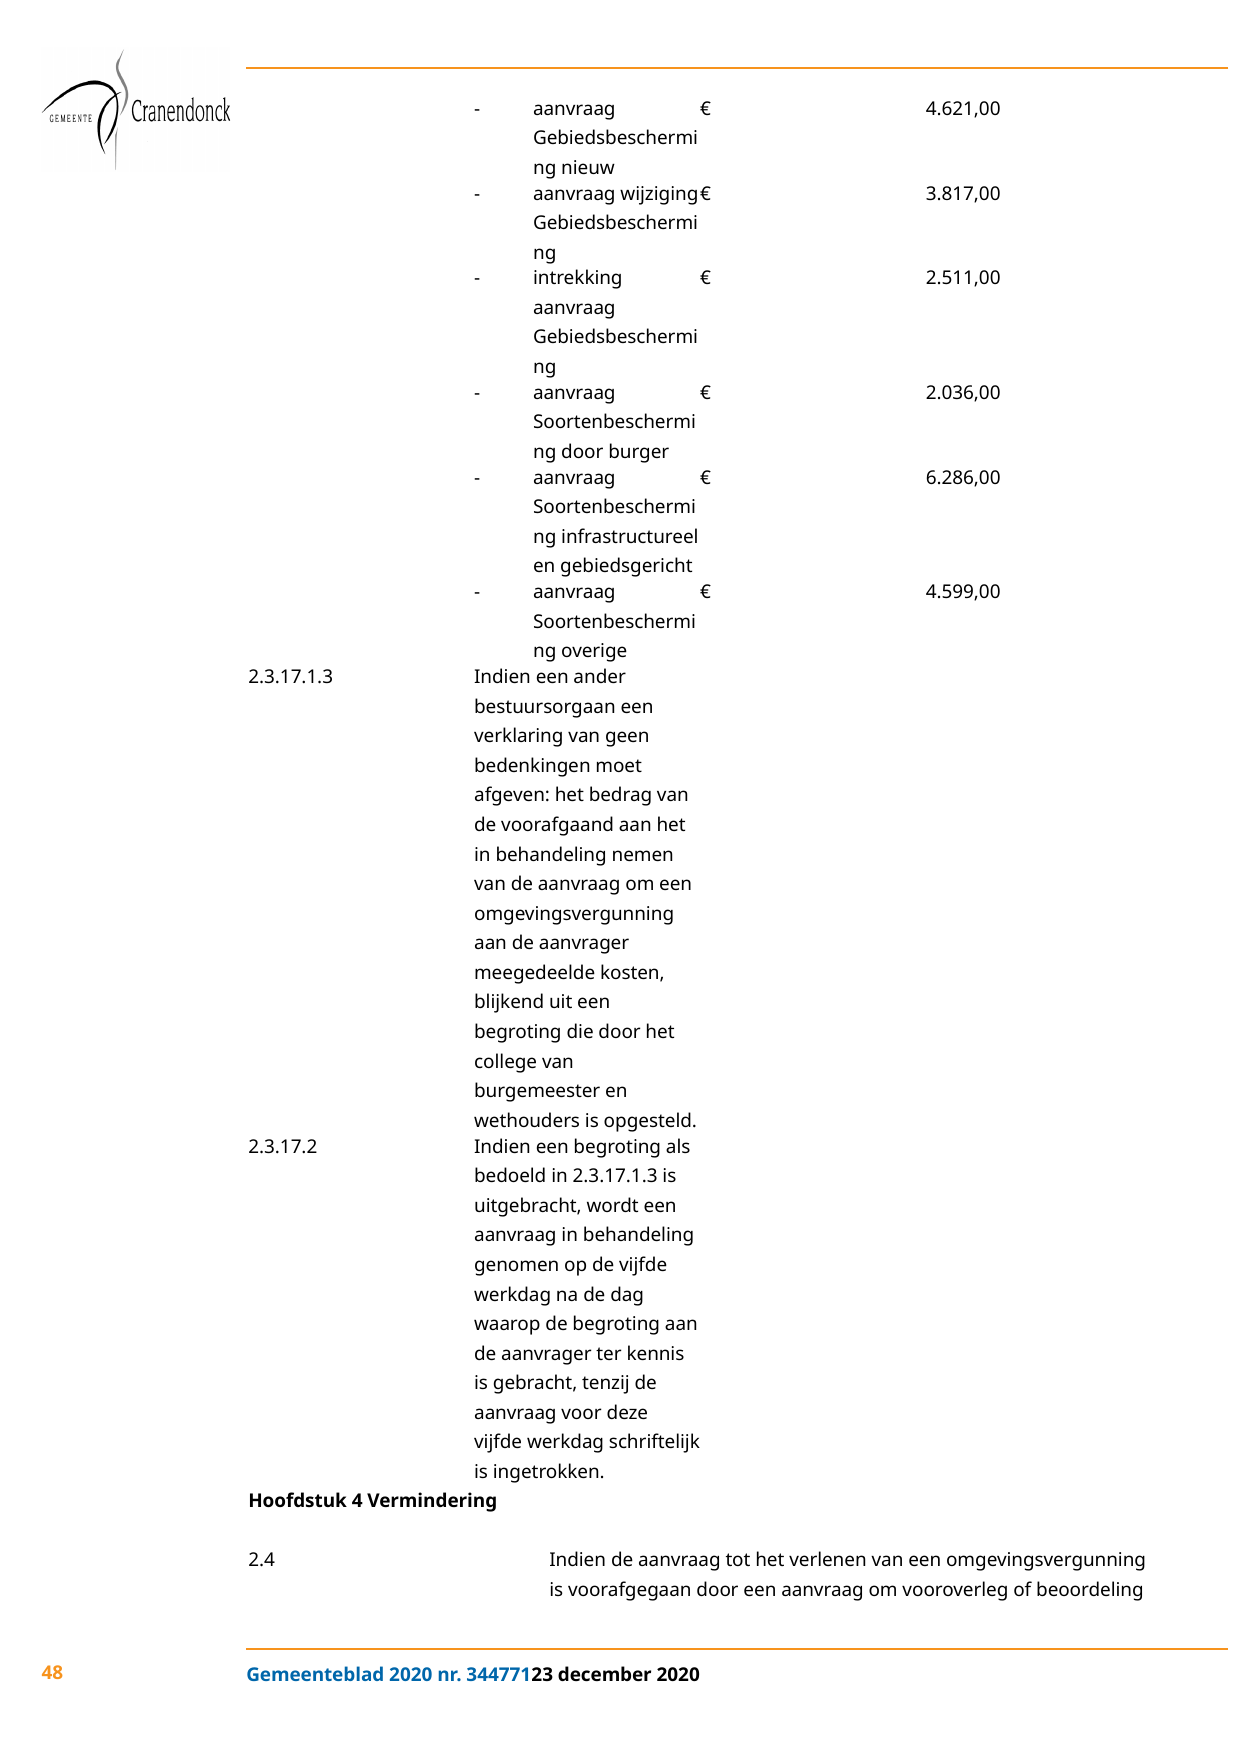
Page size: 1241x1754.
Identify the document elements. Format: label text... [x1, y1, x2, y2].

table_cell aanvraag Soortenbescherming overige [474, 579, 700, 663]
table_header Indien de aanvraag tot het verlenen van een omgevingsvergunning is voorafgegaan door een aanvraag om vooroverleg of beoordeling [549, 1546, 1152, 1602]
table_cell 2.3.17.1.3 [248, 663, 474, 1133]
table_cell 3.817,00 [926, 180, 1152, 264]
table_cell aanvraag Soortenbescherming infrastructureel en gebiedsgericht [474, 464, 700, 578]
table_cell € [700, 579, 926, 663]
table_cell [248, 265, 474, 379]
text Hoofdstuk 4 Vermindering [248, 1487, 1152, 1513]
table_cell 4.599,00 [926, 579, 1152, 663]
table_cell € [700, 379, 926, 464]
table_cell [700, 1133, 926, 1484]
table_cell aanvraag Soortenbescherming door burger [474, 379, 700, 464]
table_cell € [700, 265, 926, 379]
table_cell € [700, 180, 926, 264]
table_cell 6.286,00 [926, 464, 1152, 578]
table_cell [700, 663, 926, 1133]
table_cell [248, 95, 474, 180]
table_cell [248, 464, 474, 578]
table_cell [248, 579, 474, 663]
table_header 2.4 [248, 1546, 549, 1602]
table_cell aanvraag Gebiedsbescherming nieuw [474, 95, 700, 180]
table_cell [248, 379, 474, 464]
table_cell [926, 663, 1152, 1133]
table_cell 4.621,00 [926, 95, 1152, 180]
table_cell € [700, 464, 926, 578]
table_cell 2.036,00 [926, 379, 1152, 464]
table_cell 2.3.17.2 [248, 1133, 474, 1484]
table_cell Indien een begroting als bedoeld in 2.3.17.1.3 is uitgebracht, wordt een aanvraag in behandeling genomen op de vijfde werkdag na de dag waarop de begroting aan de aanvrager ter kennis is gebracht, tenzij de aanvraag voor deze vijfde werkdag schriftelijk is ingetrokken. [474, 1133, 700, 1484]
table_cell aanvraag wijziging Gebiedsbescherming [474, 180, 700, 264]
table_cell [926, 1133, 1152, 1484]
table_cell Indien een ander bestuursorgaan een verklaring van geen bedenkingen moet afgeven: het bedrag van de voorafgaand aan het in behandeling nemen van de aanvraag om een omgevingsvergunning aan de aanvrager meegedeelde kosten, blijkend uit een begroting die door het college van burgemeester en wethouders is opgesteld. [474, 663, 700, 1133]
table_cell [248, 180, 474, 264]
table_cell € [700, 95, 926, 180]
table_cell intrekking aanvraag Gebiedsbescherming [474, 265, 700, 379]
table_cell 2.511,00 [926, 265, 1152, 379]
picture [41, 47, 231, 172]
